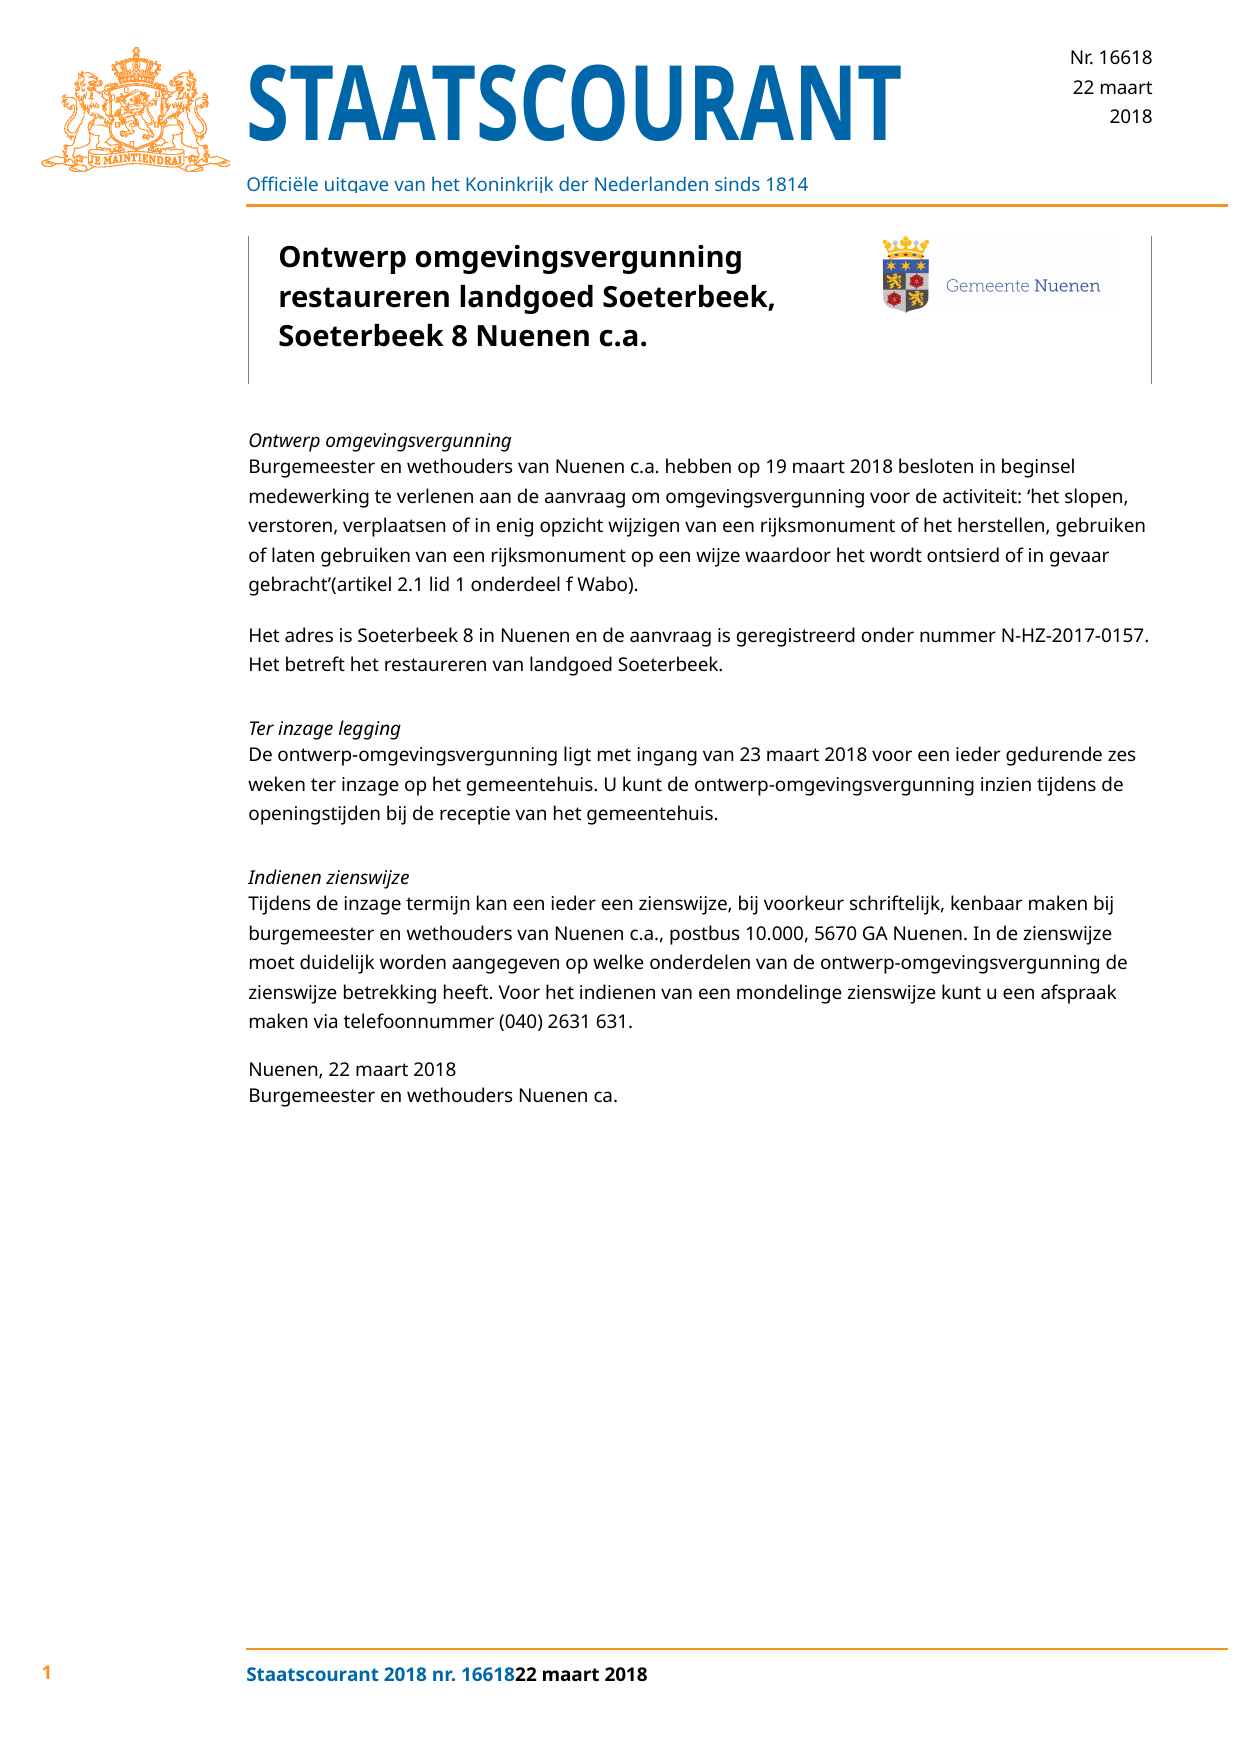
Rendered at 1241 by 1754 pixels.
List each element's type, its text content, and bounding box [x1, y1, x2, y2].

picture [882, 236, 1119, 313]
text Ter inzage legging [248, 716, 1152, 741]
text Burgemeester en wethouders Nuenen ca. [248, 1082, 1152, 1108]
picture [41, 47, 231, 172]
table_header [850, 236, 882, 312]
text Ontwerp omgevingsvergunning [248, 427, 1152, 453]
table_header [850, 313, 1151, 384]
text Indienen zienswijze [248, 864, 1152, 890]
text Het adres is Soeterbeek 8 in Nuenen en de aanvraag is geregistreerd onder nummer N-HZ-2017-0157. Het betreft het restaureren van landgoed Soeterbeek. [248, 622, 1152, 677]
text De ontwerp-omgevingsvergunning ligt met ingang van 23 maart 2018 voor een ieder gedurende zes weken ter inzage op het gemeentehuis. U kunt de ontwerp-omgevingsvergunning inzien tijdens de openingstijden bij de receptie van het gemeentehuis. [248, 741, 1152, 826]
table_header [1119, 236, 1151, 312]
text Tijdens de inzage termijn kan een ieder een zienswijze, bij voorkeur schriftelijk, kenbaar maken bij burgemeester en wethouders van Nuenen c.a., postbus 10.000, 5670 GA Nuenen. In de zienswijze moet duidelijk worden aangegeven op welke onderdelen van de ontwerp-omgevingsvergunning de zienswijze betrekking heeft. Voor het indienen van een mondelinge zienswijze kunt u een afspraak maken via telefoonnummer (040) 2631 631. [248, 890, 1152, 1034]
table_header Ontwerp omgevingsvergunning restaureren landgoed Soeterbeek, Soeterbeek 8 Nuenen c.a. [249, 236, 850, 384]
text Nuenen, 22 maart 2018 [248, 1056, 1152, 1082]
text Burgemeester en wethouders van Nuenen c.a. hebben op 19 maart 2018 besloten in beginsel medewerking te verlenen aan de aanvraag om omgevingsvergunning voor de activiteit: ‘het slopen, verstoren, verplaatsen of in enig opzicht wijzigen van een rijksmonument of het herstellen, gebruiken of laten gebruiken van een rijksmonument op een wijze waardoor het wordt ontsierd of in gevaar gebracht’(artikel 2.1 lid 1 onderdeel f Wabo). [248, 453, 1152, 597]
